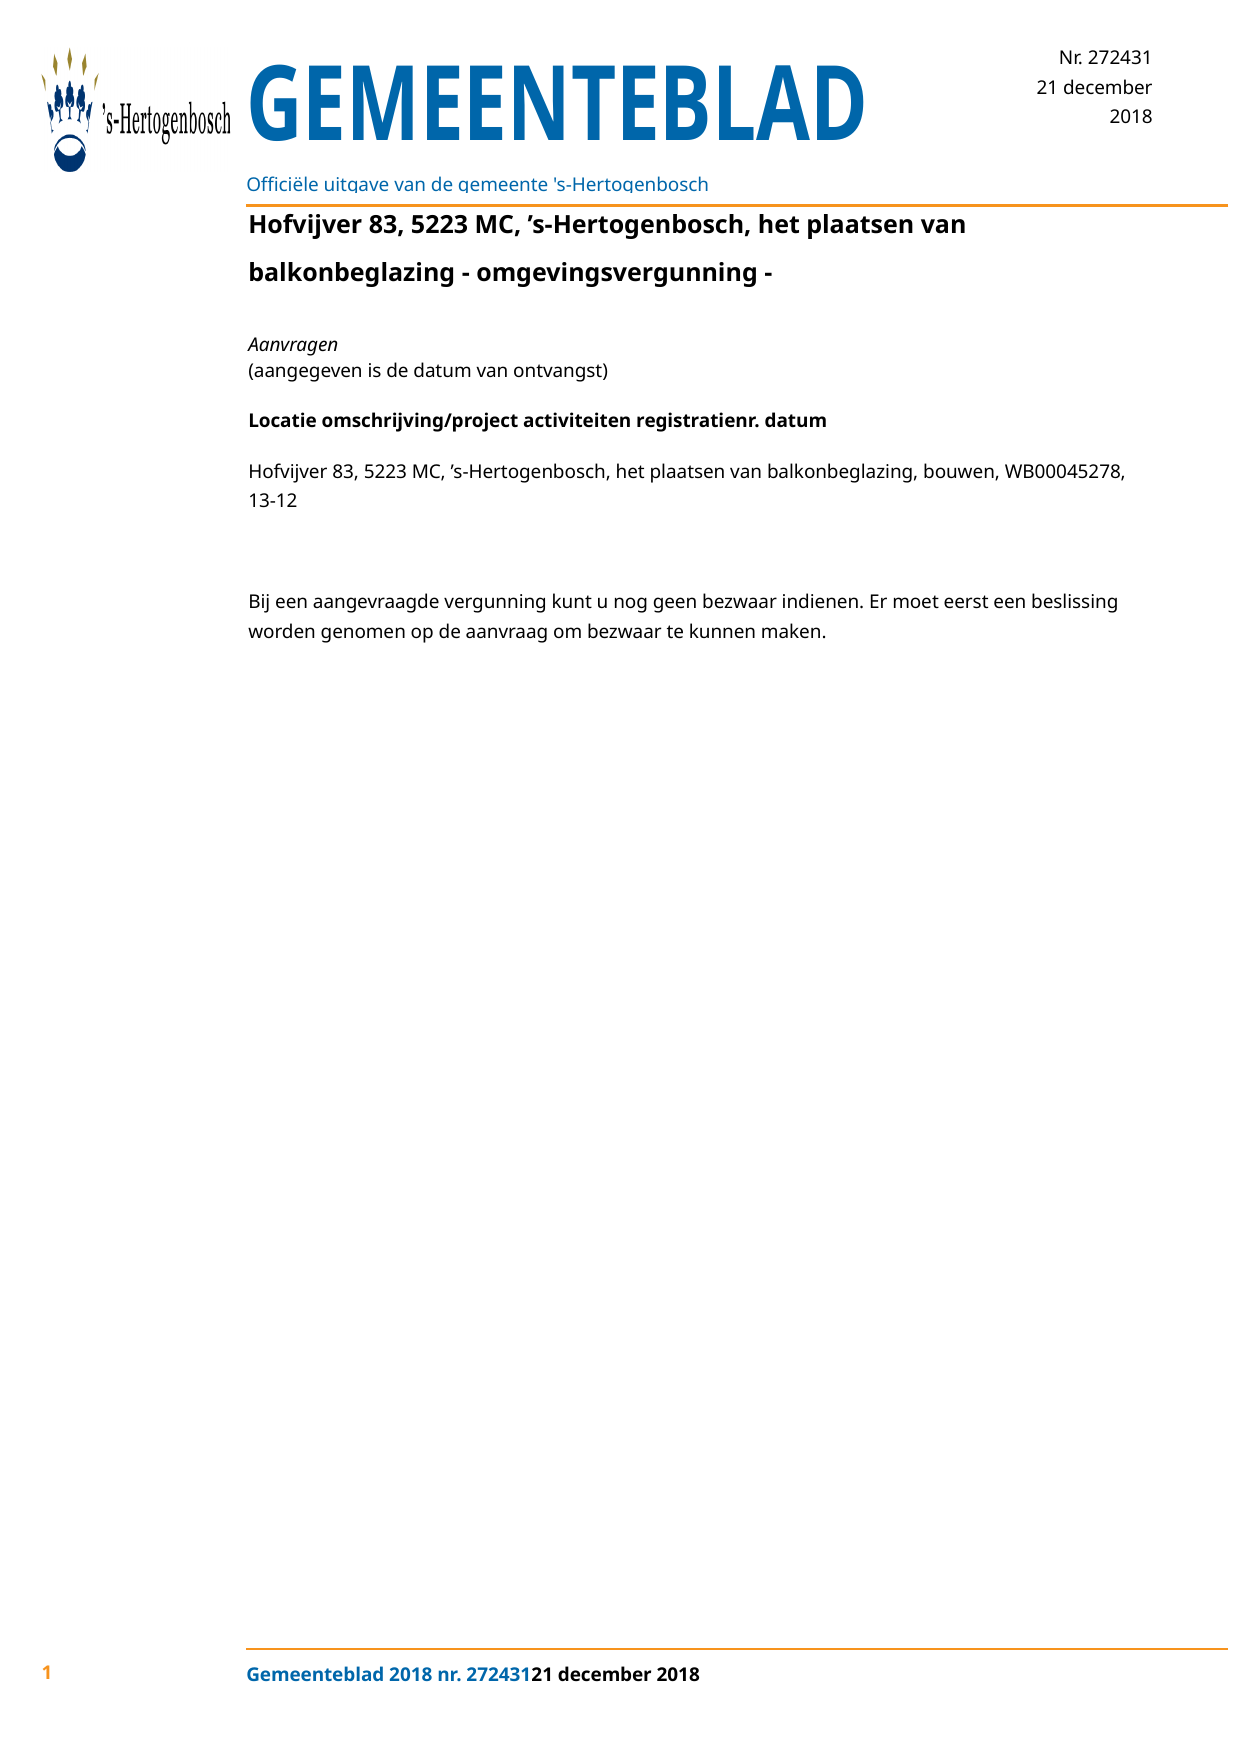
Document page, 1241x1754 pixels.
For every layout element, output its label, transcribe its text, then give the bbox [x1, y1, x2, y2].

text Hofvijver 83, 5223 MC, ’s-Hertogenbosch, het plaatsen van balkonbeglazing - omgevingsvergunning - [248, 207, 1152, 288]
text Aanvragen [248, 331, 1152, 357]
text Hofvijver 83, 5223 MC, ’s-Hertogenbosch, het plaatsen van balkonbeglazing, bouwen, WB00045278, 13-12 [248, 458, 1152, 513]
text Locatie omschrijving/project activiteiten registratienr. datum [248, 408, 1152, 433]
text Bij een aangevraagde vergunning kunt u nog geen bezwaar indienen. Er moet eerst een beslissing worden genomen op de aanvraag om bezwaar te kunnen maken. [248, 588, 1152, 644]
text (aangegeven is de datum van ontvangst) [248, 357, 1152, 383]
picture [41, 47, 231, 172]
